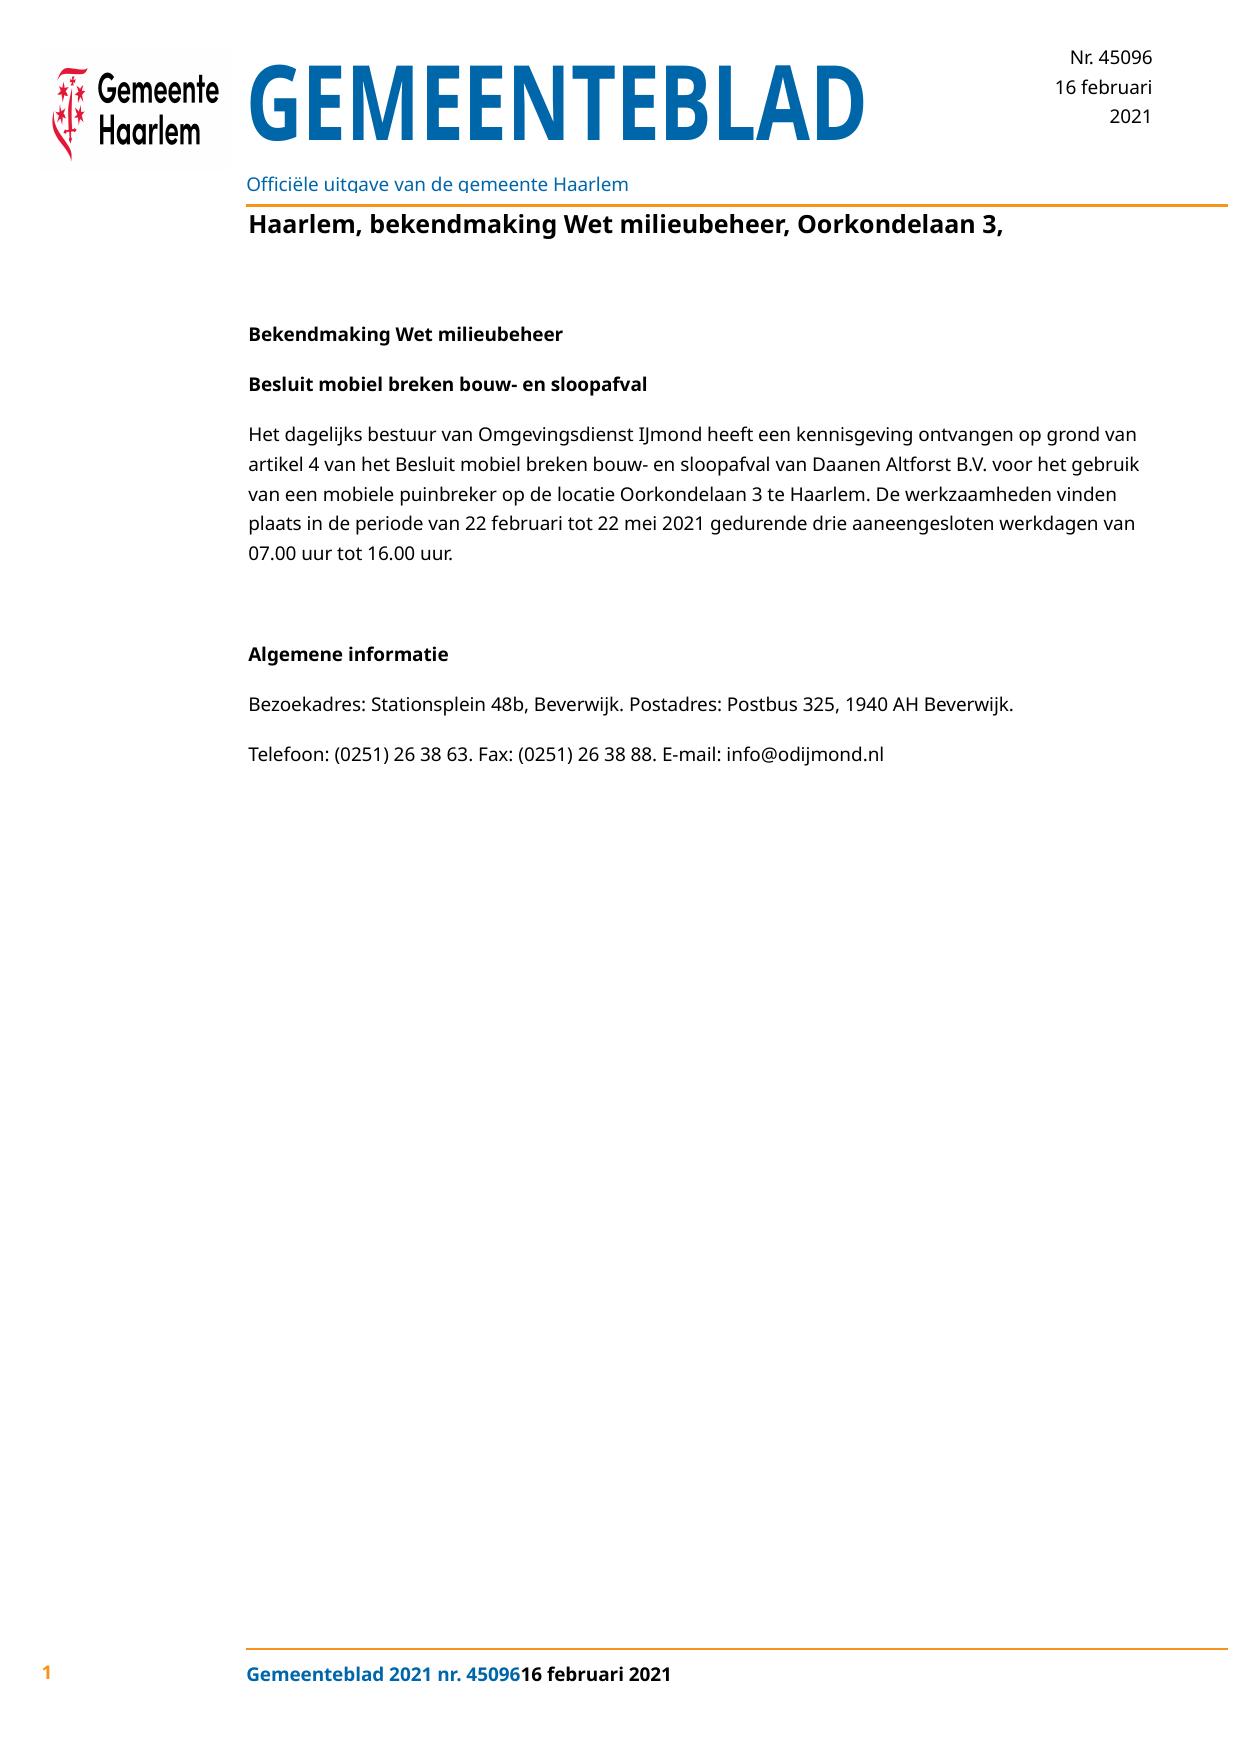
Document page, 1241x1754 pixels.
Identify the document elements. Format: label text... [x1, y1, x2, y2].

text Bezoekadres: Stationsplein 48b, Beverwijk. Postadres: Postbus 325, 1940 AH Beverwijk. [248, 691, 1152, 717]
text Algemene informatie [248, 641, 1152, 666]
text Telefoon: (0251) 26 38 63. Fax: (0251) 26 38 88. E-mail: info@odijmond.nl [248, 742, 1152, 767]
text Besluit mobiel breken bouw- en sloopafval [248, 371, 1152, 397]
picture [41, 47, 231, 172]
text Bekendmaking Wet milieubeheer [248, 321, 1152, 346]
text Haarlem, bekendmaking Wet milieubeheer, Oorkondelaan 3, [248, 207, 1152, 241]
text Het dagelijks bestuur van Omgevingsdienst IJmond heeft een kennisgeving ontvangen op grond van artikel 4 van het Besluit mobiel breken bouw- en sloopafval van Daanen Altforst B.V. voor het gebruik van een mobiele puinbreker op de locatie Oorkondelaan 3 te Haarlem. De werkzaamheden vinden plaats in de periode van 22 februari tot 22 mei 2021 gedurende drie aaneengesloten werkdagen van 07.00 uur tot 16.00 uur. [248, 422, 1152, 566]
